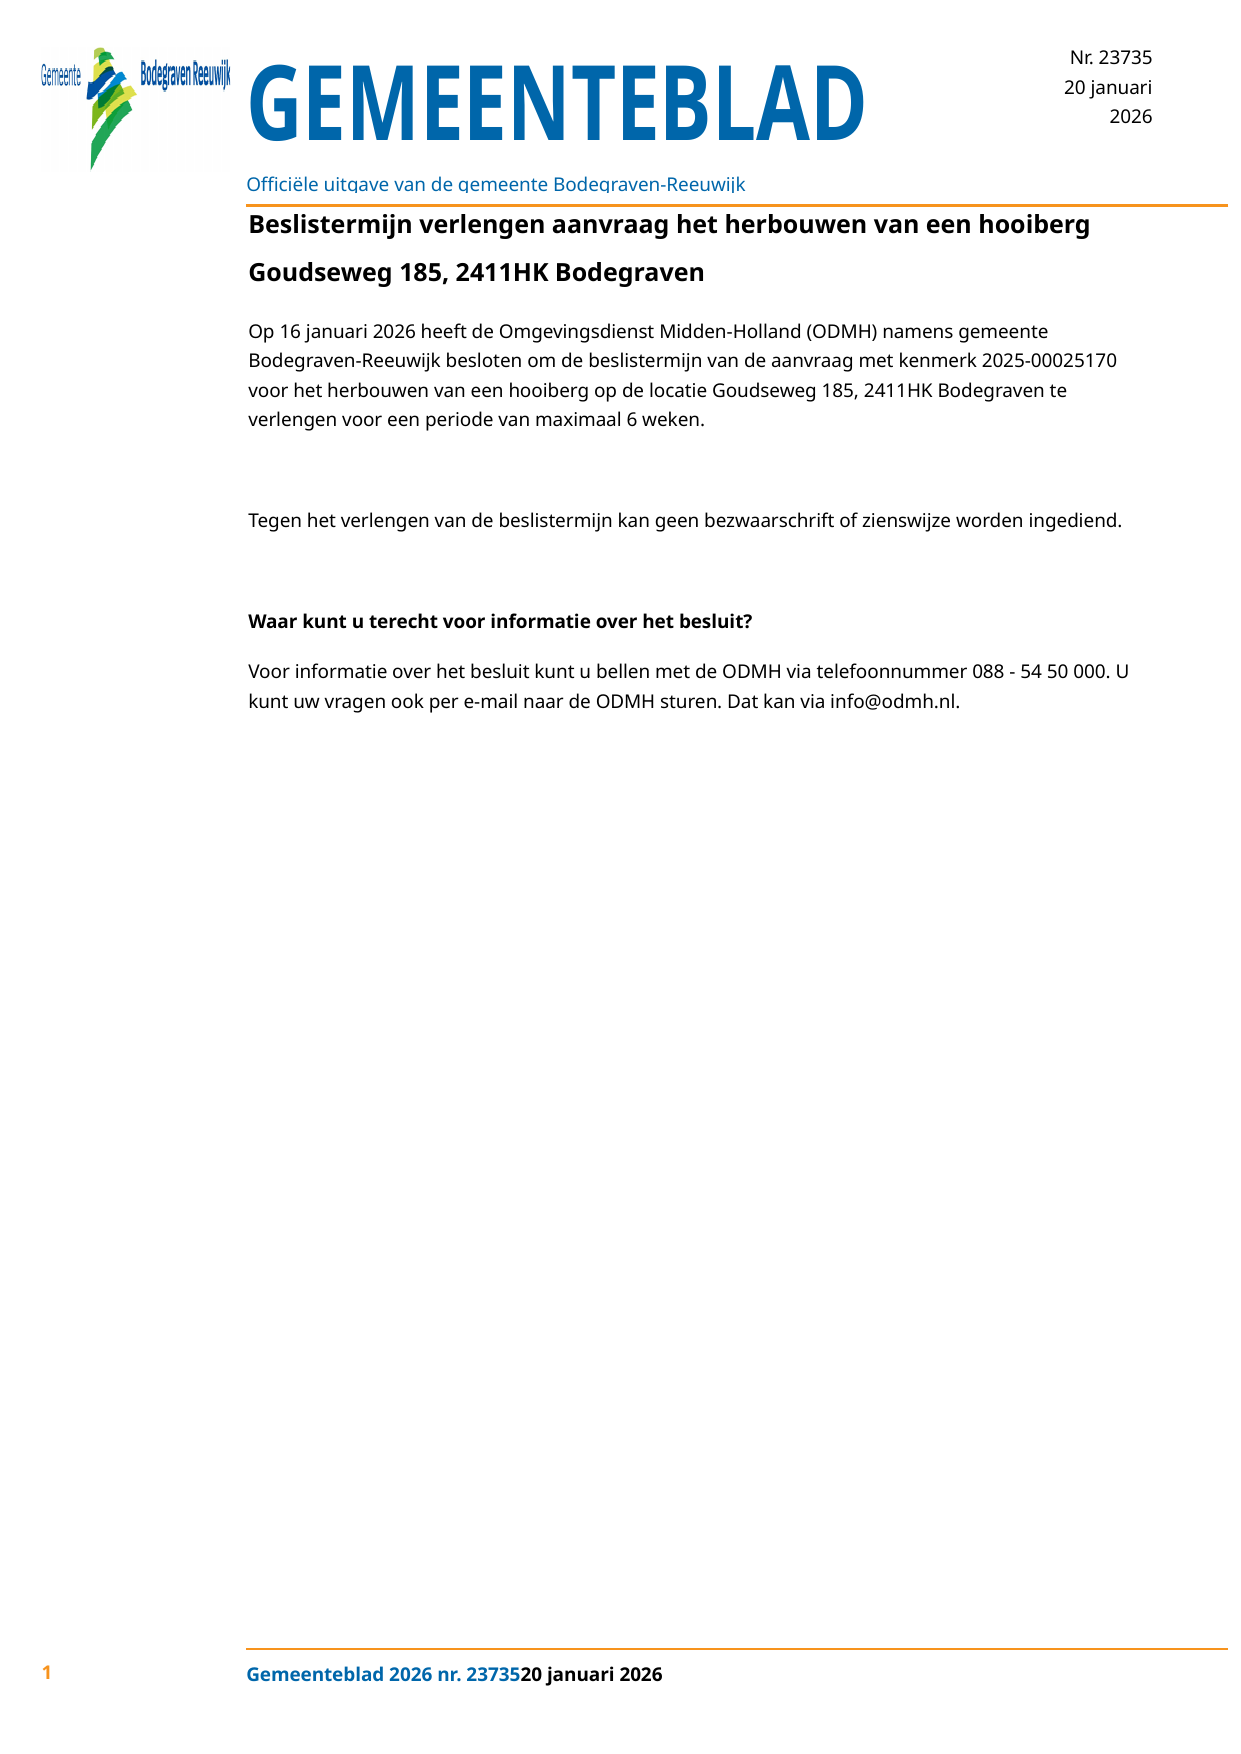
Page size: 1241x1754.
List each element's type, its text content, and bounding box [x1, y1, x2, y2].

picture [41, 47, 231, 172]
text Beslistermijn verlengen aanvraag het herbouwen van een hooiberg Goudseweg 185, 2411HK Bodegraven [248, 207, 1152, 288]
text Voor informatie over het besluit kunt u bellen met de ODMH via telefoonnummer 088 - 54 50 000. U kunt uw vragen ook per e-mail naar de ODMH sturen. Dat kan via info@odmh.nl. [248, 659, 1152, 714]
text Op 16 januari 2026 heeft de Omgevingsdienst Midden-Holland (ODMH) namens gemeente Bodegraven-Reeuwijk besloten om de beslistermijn van de aanvraag met kenmerk 2025-00025170 voor het herbouwen van een hooiberg op de locatie Goudseweg 185, 2411HK Bodegraven te verlengen voor een periode van maximaal 6 weken. [248, 318, 1152, 432]
text Waar kunt u terecht voor informatie over het besluit? [248, 608, 1152, 634]
text Tegen het verlengen van de beslistermijn kan geen bezwaarschrift of zienswijze worden ingediend. [248, 507, 1152, 533]
